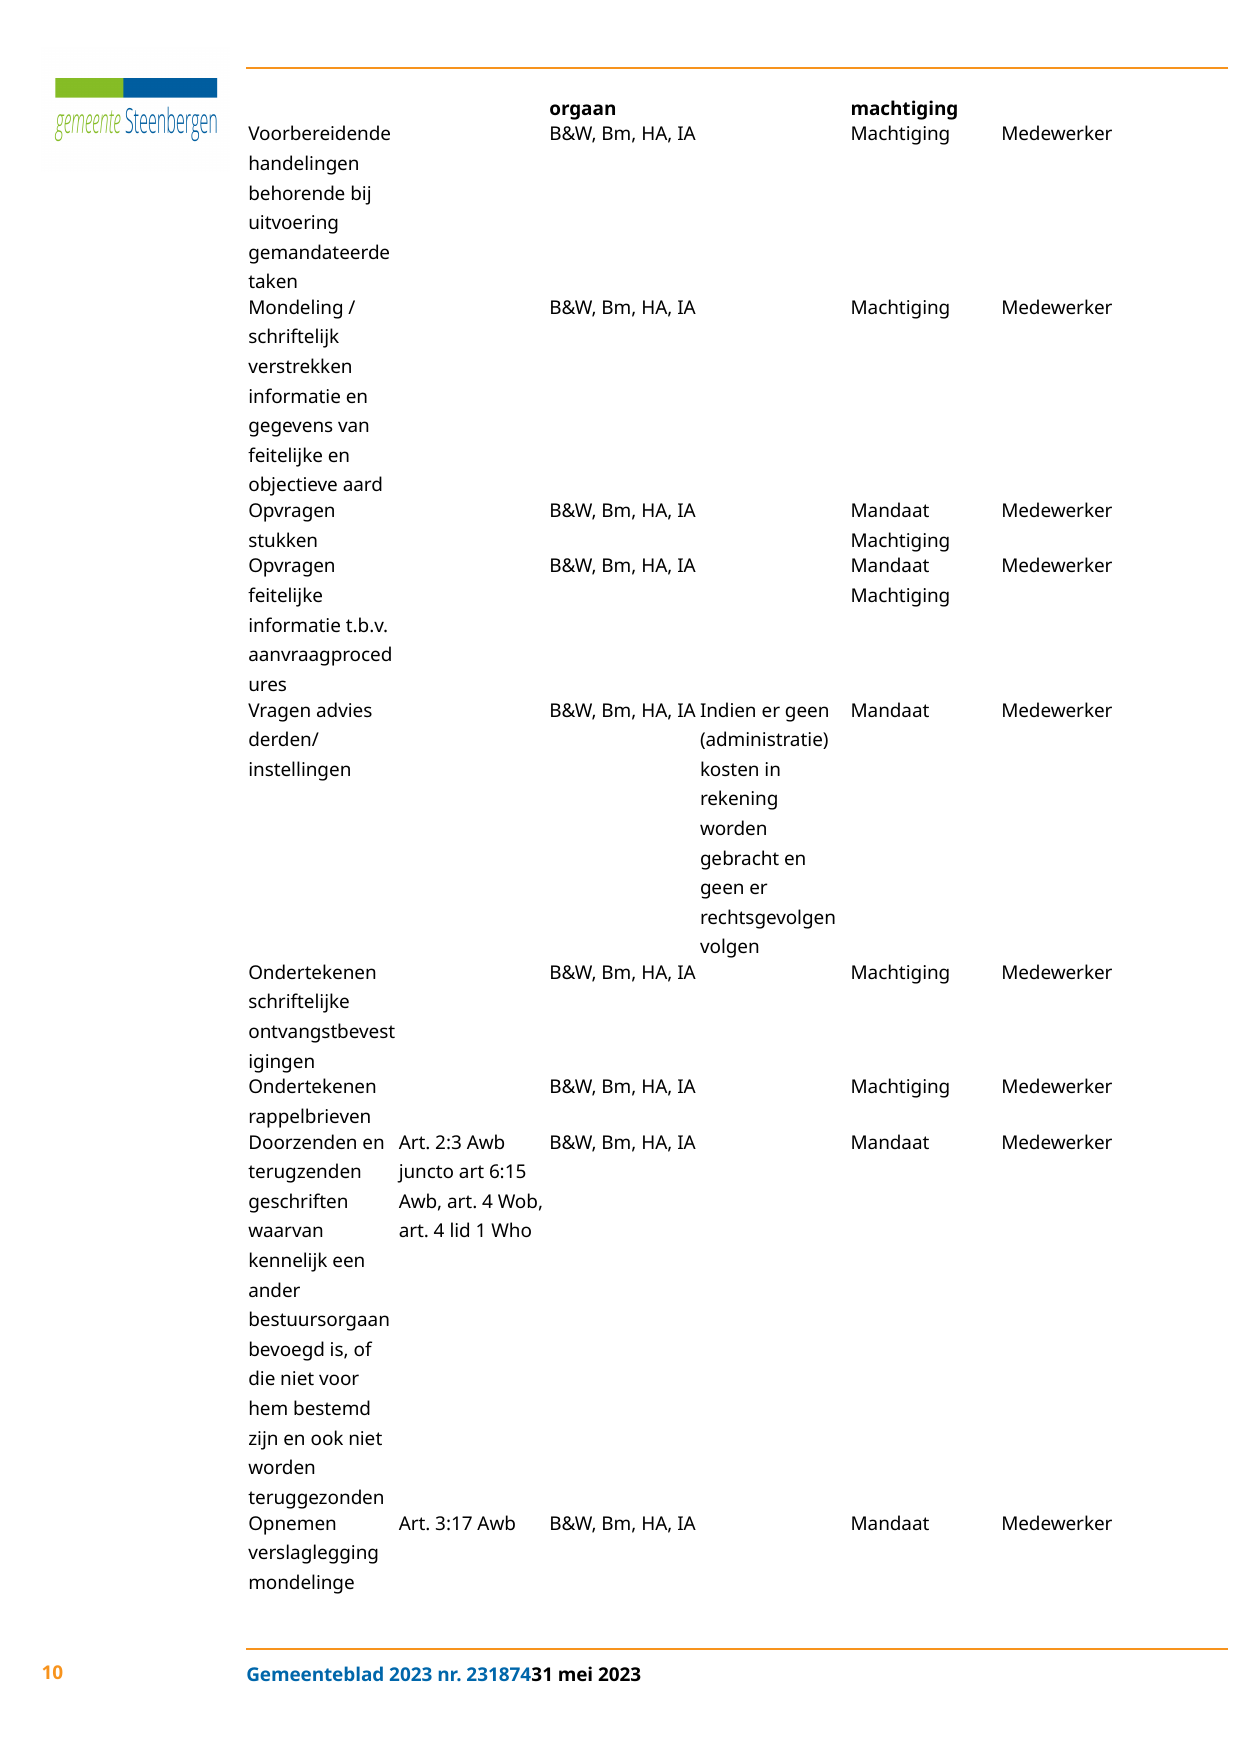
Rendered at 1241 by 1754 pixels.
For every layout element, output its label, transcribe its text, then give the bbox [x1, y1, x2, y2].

table_cell B&W, Bm, HA, IA [549, 959, 700, 1074]
table_cell [700, 1129, 850, 1510]
table_cell B&W, Bm, HA, IA [549, 1129, 700, 1510]
table_cell [700, 498, 850, 553]
table_cell Mandaat [850, 1510, 1001, 1594]
table_cell Ondertekenen rappelbrieven [248, 1074, 398, 1129]
table_cell B&W, Bm, HA, IA [549, 697, 700, 959]
table_cell Medewerker [1001, 498, 1152, 553]
table_cell Medewerker [1001, 1129, 1152, 1510]
table_cell Mondeling / schriftelijk verstrekken informatie en gegevens van feitelijke en objectieve aard [248, 294, 398, 497]
table_cell B&W, Bm, HA, IA [549, 1074, 700, 1129]
table_cell Mandaat Machtiging [850, 553, 1001, 697]
table_cell Machtiging [850, 294, 1001, 497]
table_cell [399, 1074, 549, 1129]
table_cell Opnemen verslaglegging mondelinge [248, 1510, 398, 1594]
table_cell Mandaat [850, 1129, 1001, 1510]
table_cell [700, 121, 850, 294]
table_cell [399, 959, 549, 1074]
table_cell Ondertekenen schriftelijke ontvangstbevestigingen [248, 959, 398, 1074]
table_cell B&W, Bm, HA, IA [549, 294, 700, 497]
table_cell [700, 1510, 850, 1594]
table_cell Voorbereidende handelingen behorende bij uitvoering gemandateerde taken [248, 121, 398, 294]
table_cell [700, 294, 850, 497]
table_header [1001, 95, 1152, 121]
table_cell Opvragen feitelijke informatie t.b.v. aanvraagprocedures [248, 553, 398, 697]
table_cell Machtiging [850, 959, 1001, 1074]
table_cell [700, 1074, 850, 1129]
table_cell Vragen advies derden/ instellingen [248, 697, 398, 959]
table_cell [399, 294, 549, 497]
table_header [248, 95, 398, 121]
table_cell B&W, Bm, HA, IA [549, 121, 700, 294]
table_cell Medewerker [1001, 553, 1152, 697]
table_cell [399, 553, 549, 697]
table_header [399, 95, 549, 121]
table_cell B&W, Bm, HA, IA [549, 553, 700, 697]
table_cell Machtiging [850, 121, 1001, 294]
table_cell B&W, Bm, HA, IA [549, 1510, 700, 1594]
table_cell [399, 697, 549, 959]
table_cell B&W, Bm, HA, IA [549, 498, 700, 553]
table_cell Mandaat Machtiging [850, 498, 1001, 553]
table_header [700, 95, 850, 121]
table_cell [399, 121, 549, 294]
table_cell Art. 3:17 Awb [399, 1510, 549, 1594]
table_cell Medewerker [1001, 294, 1152, 497]
table_cell [700, 959, 850, 1074]
table_cell [700, 553, 850, 697]
table_cell Indien er geen (administratie) kosten in rekening worden gebracht en geen er rechtsgevolgen volgen [700, 697, 850, 959]
table_cell Medewerker [1001, 697, 1152, 959]
table_cell Medewerker [1001, 1510, 1152, 1594]
table_cell [399, 498, 549, 553]
picture [41, 47, 231, 172]
table_cell Art. 2:3 Awb juncto art 6:15 Awb, art. 4 Wob, art. 4 lid 1 Who [399, 1129, 549, 1510]
table_cell Medewerker [1001, 959, 1152, 1074]
table_cell Doorzenden en terugzenden geschriften waarvan kennelijk een ander bestuursorgaan bevoegd is, of die niet voor hem bestemd zijn en ook niet worden teruggezonden [248, 1129, 398, 1510]
table_cell Machtiging [850, 1074, 1001, 1129]
table_header machtiging [850, 95, 1001, 121]
table_header orgaan [549, 95, 700, 121]
table_cell Opvragen stukken [248, 498, 398, 553]
table_cell Medewerker [1001, 1074, 1152, 1129]
table_cell Mandaat [850, 697, 1001, 959]
table_cell Medewerker [1001, 121, 1152, 294]
